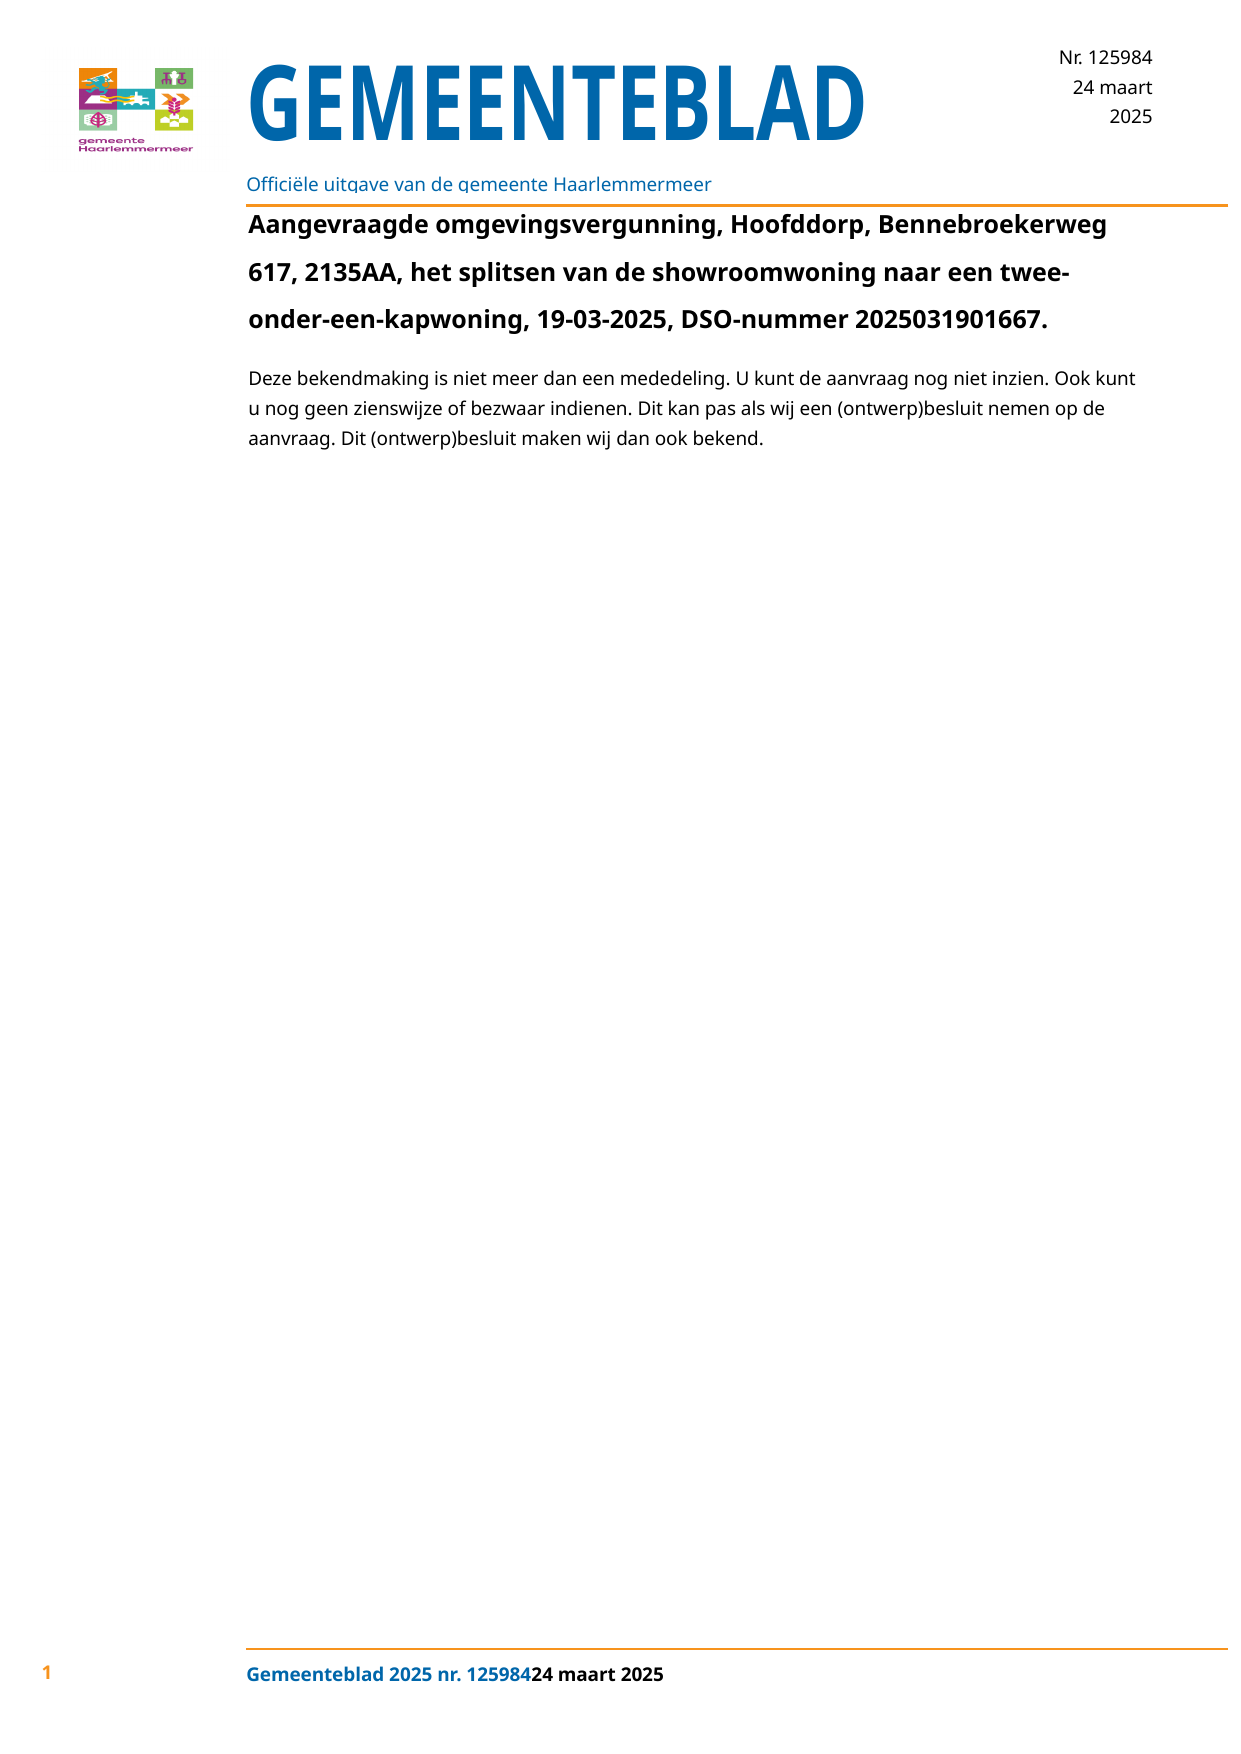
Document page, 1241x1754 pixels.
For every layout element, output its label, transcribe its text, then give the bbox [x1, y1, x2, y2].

text Aangevraagde omgevingsvergunning, Hoofddorp, Bennebroekerweg 617, 2135AA, het splitsen van de showroomwoning naar een twee-onder-een-kapwoning, 19-03-2025, DSO-nummer 2025031901667. [248, 207, 1152, 336]
text Deze bekendmaking is niet meer dan een mededeling. U kunt de aanvraag nog niet inzien. Ook kunt u nog geen zienswijze of bezwaar indienen. Dit kan pas als wij een (ontwerp)besluit nemen op de aanvraag. Dit (ontwerp)besluit maken wij dan ook bekend. [248, 366, 1152, 450]
picture [41, 47, 231, 172]
